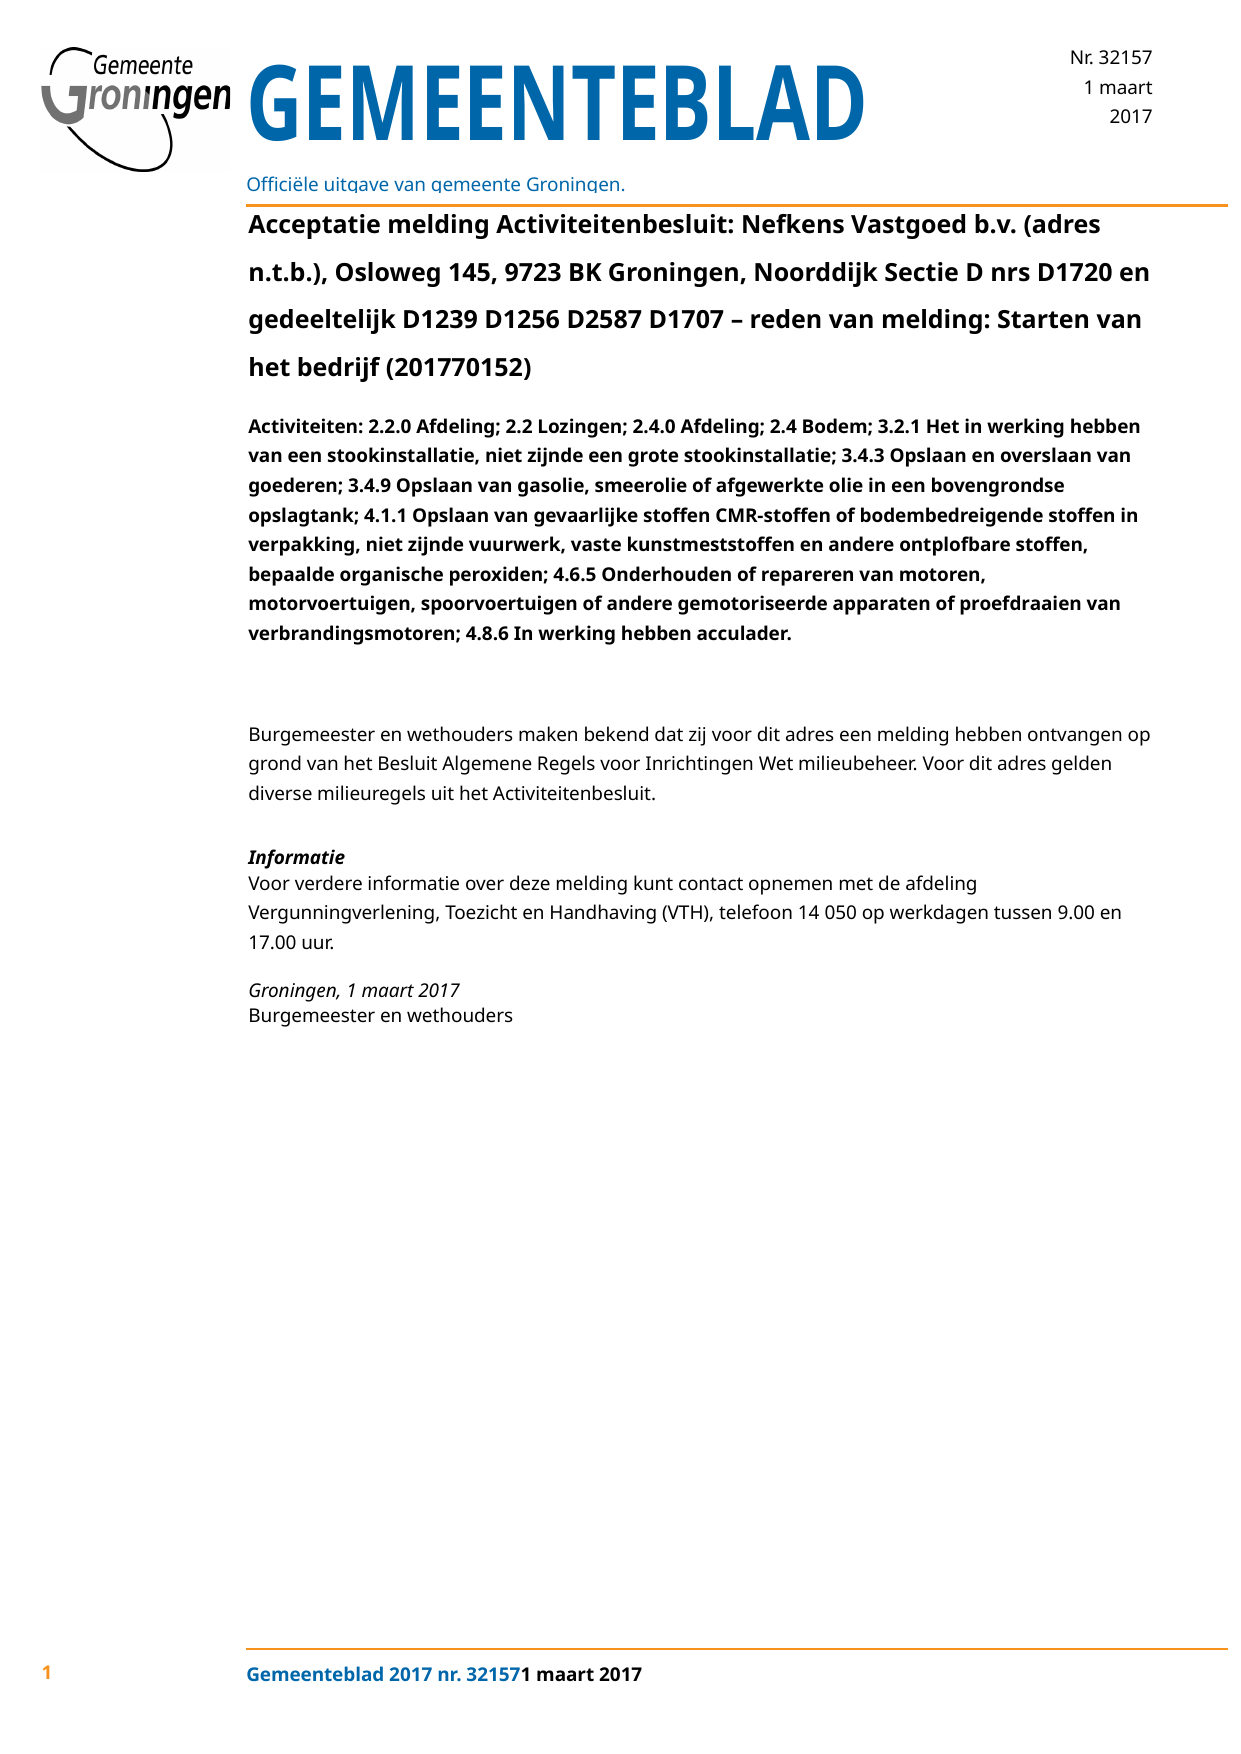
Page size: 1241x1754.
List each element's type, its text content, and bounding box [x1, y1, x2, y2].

picture [41, 47, 231, 172]
text Activiteiten: 2.2.0 Afdeling; 2.2 Lozingen; 2.4.0 Afdeling; 2.4 Bodem; 3.2.1 Het in werking hebben van een stookinstallatie, niet zijnde een grote stookinstallatie; 3.4.3 Opslaan en overslaan van goederen; 3.4.9 Opslaan van gasolie, smeerolie of afgewerkte olie in een bovengrondse opslagtank; 4.1.1 Opslaan van gevaarlijke stoffen CMR-stoffen of bodembedreigende stoffen in verpakking, niet zijnde vuurwerk, vaste kunstmeststoffen en andere ontplofbare stoffen, bepaalde organische peroxiden; 4.6.5 Onderhouden of repareren van motoren, motorvoertuigen, spoorvoertuigen of andere gemotoriseerde apparaten of proefdraaien van verbrandingsmotoren; 4.8.6 In werking hebben acculader. [248, 413, 1152, 646]
text Voor verdere informatie over deze melding kunt contact opnemen met de afdeling Vergunningverlening, Toezicht en Handhaving (VTH), telefoon 14 050 op werkdagen tussen 9.00 en 17.00 uur. [248, 870, 1152, 955]
text Burgemeester en wethouders maken bekend dat zij voor dit adres een melding hebben ontvangen op grond van het Besluit Algemene Regels voor Inrichtingen Wet milieubeheer. Voor dit adres gelden diverse milieuregels uit het Activiteitenbesluit. [248, 721, 1152, 806]
text Groningen, 1 maart 2017 [248, 977, 1152, 1003]
text Burgemeester en wethouders [248, 1003, 1152, 1028]
text Informatie [248, 844, 1152, 870]
text Acceptatie melding Activiteitenbesluit: Nefkens Vastgoed b.v. (adres n.t.b.), Osloweg 145, 9723 BK Groningen, Noorddijk Sectie D nrs D1720 en gedeeltelijk D1239 D1256 D2587 D1707 – reden van melding: Starten van het bedrijf (201770152) [248, 207, 1152, 384]
